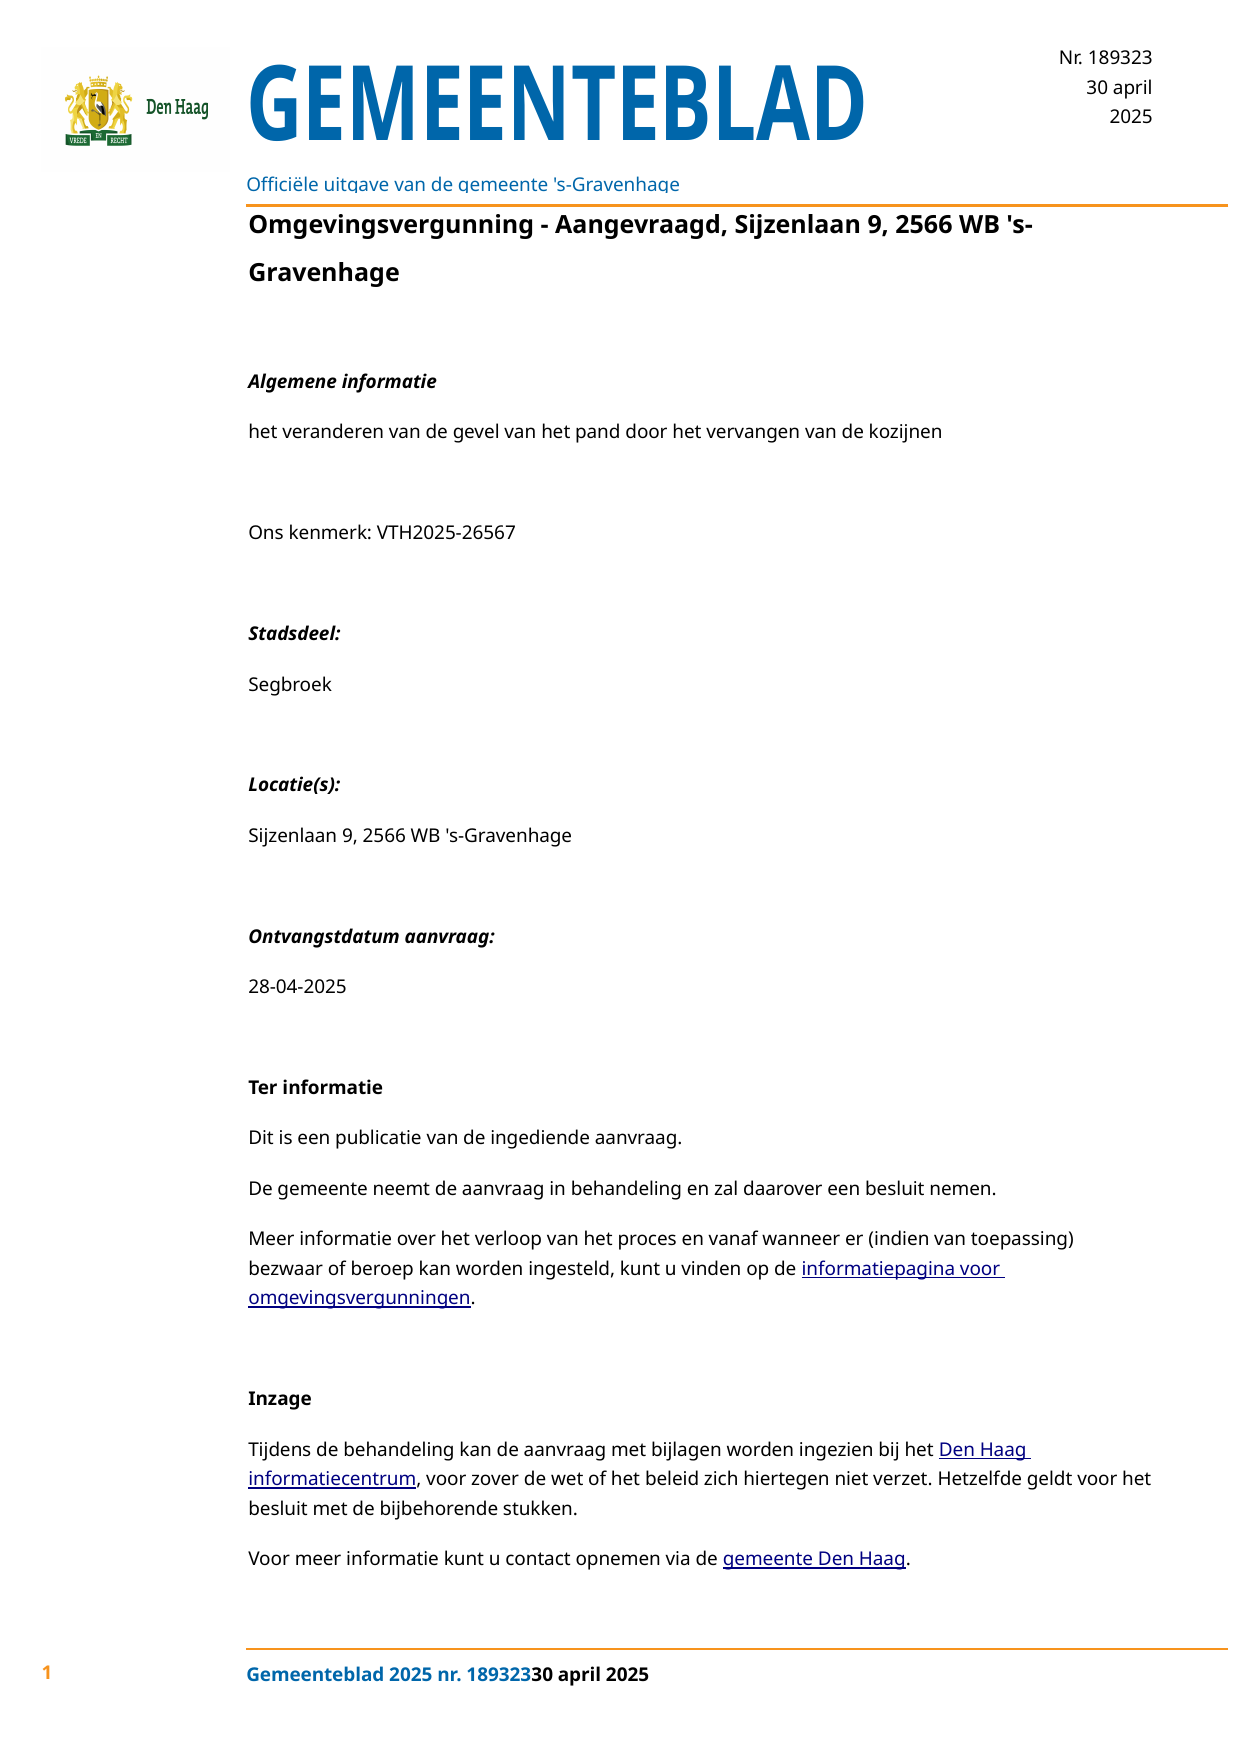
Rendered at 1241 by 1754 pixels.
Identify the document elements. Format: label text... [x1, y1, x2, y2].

text Dit is een publicatie van de ingediende aanvraag. [248, 1124, 1152, 1150]
text Ter informatie [248, 1074, 1152, 1100]
text Algemene informatie [248, 368, 1152, 394]
text Meer informatie over het verloop van het proces en vanaf wanneer er (indien van toepassing) bezwaar of beroep kan worden ingesteld, kunt u vinden op de informatiepagina voor omgevingsvergunningen. [248, 1225, 1152, 1310]
text Sijzenlaan 9, 2566 WB 's-Gravenhage [248, 822, 1152, 848]
text Inzage [248, 1385, 1152, 1411]
text Tijdens de behandeling kan de aanvraag met bijlagen worden ingezien bij het Den Haag informatiecentrum, voor zover de wet of het beleid zich hiertegen niet verzet. Hetzelfde geldt voor het besluit met de bijbehorende stukken. [248, 1436, 1152, 1521]
text Stadsdeel: [248, 620, 1152, 646]
text Segbroek [248, 671, 1152, 697]
text De gemeente neemt de aanvraag in behandeling en zal daarover een besluit nemen. [248, 1175, 1152, 1201]
text het veranderen van de gevel van het pand door het vervangen van de kozijnen [248, 419, 1152, 444]
text 28-04-2025 [248, 973, 1152, 999]
picture [41, 47, 231, 172]
text Ons kenmerk: VTH2025-26567 [248, 519, 1152, 545]
text Omgevingsvergunning - Aangevraagd, Sijzenlaan 9, 2566 WB 's-Gravenhage [248, 207, 1152, 288]
text Ontvangstdatum aanvraag: [248, 923, 1152, 949]
text Voor meer informatie kunt u contact opnemen via de gemeente Den Haag. [248, 1545, 1152, 1571]
text Locatie(s): [248, 772, 1152, 797]
